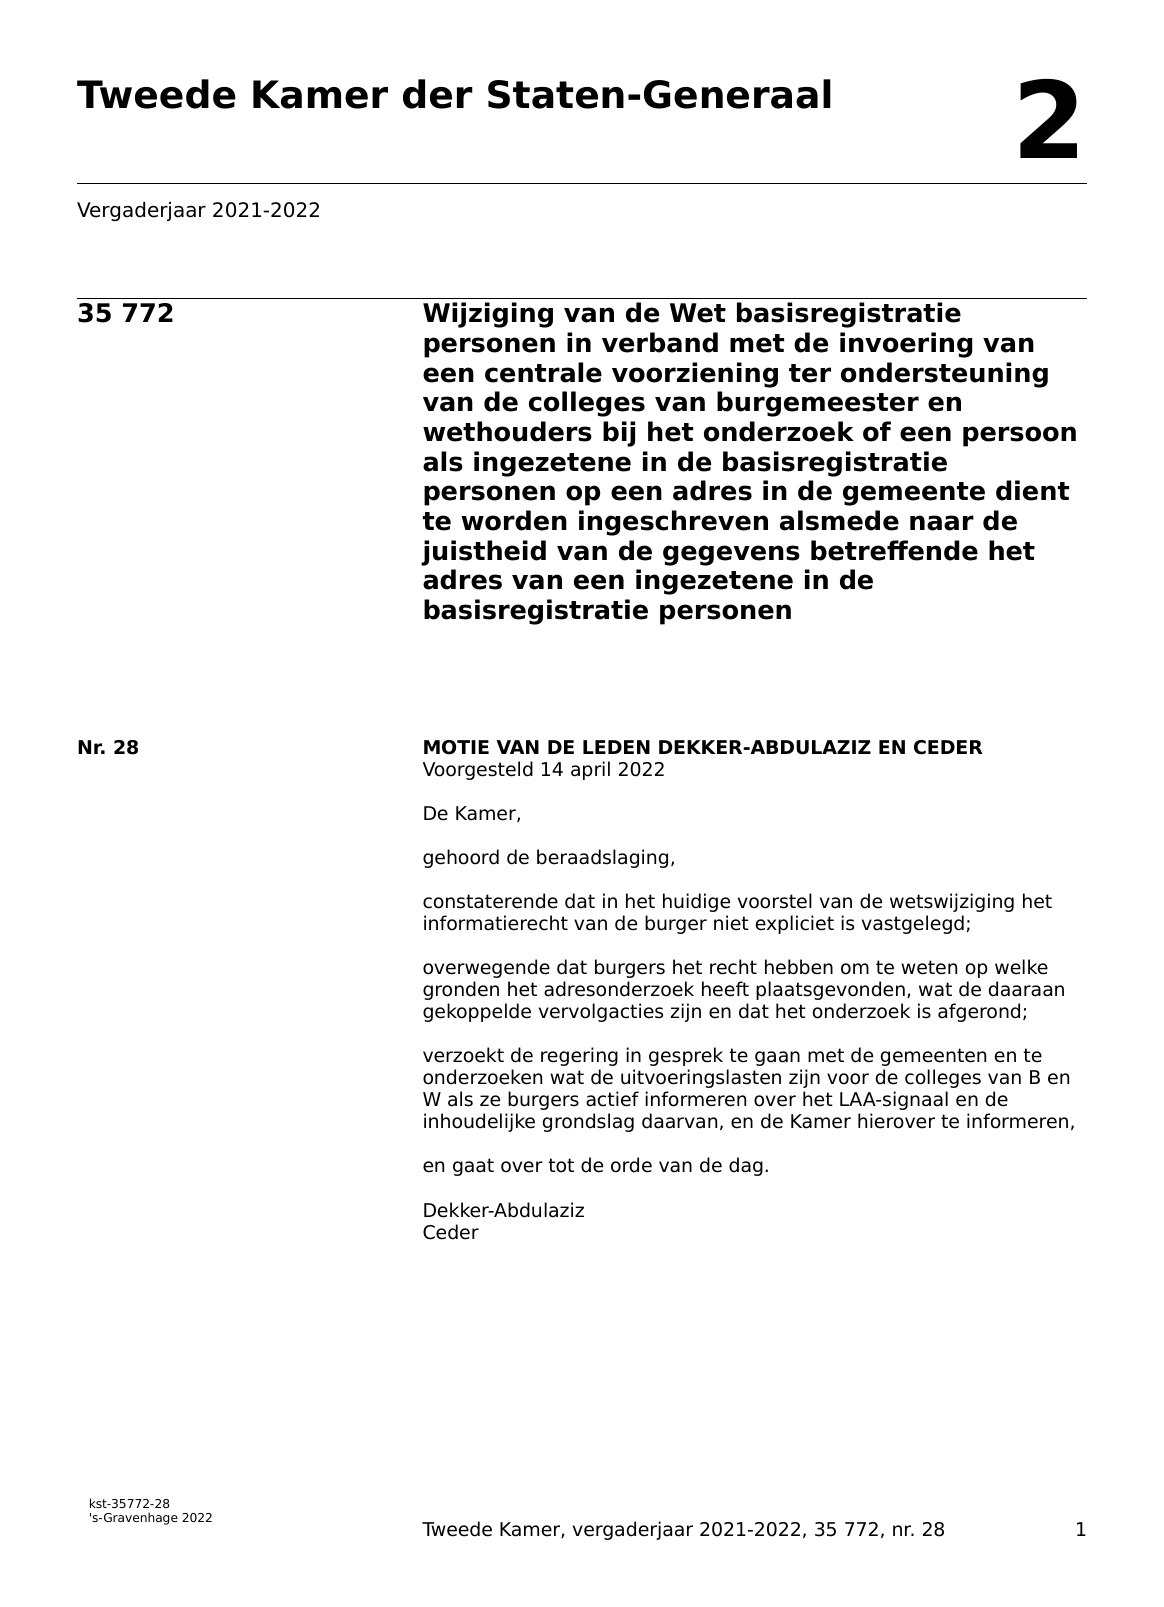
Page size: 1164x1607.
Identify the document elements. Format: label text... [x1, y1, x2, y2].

text Ceder [422, 1222, 1087, 1243]
subtitle Nr. 28 MOTIE VAN DE LEDEN DEKKER-ABDULAZIZ EN CEDER [77, 737, 1087, 758]
text 's-Gravenhage 2022 [88, 1511, 323, 1525]
table_header Tweede Kamer der Staten-Generaal [77, 59, 886, 183]
text gehoord de beraadslaging, [422, 847, 1087, 869]
text en gaat over tot de orde van de dag. [422, 1155, 1087, 1177]
table_header 2 [886, 59, 1087, 183]
subtitle 35 772 Wijziging van de Wet basisregistratie personen in verband met de invoering van een centrale voorziening ter ondersteuning van de colleges van burgemeester en wethouders bij het onderzoek of een persoon als ingezetene in de basisregistratie personen op een adres in de gemeente dient te worden ingeschreven alsmede naar de juistheid van de gegevens betreffende het adres van een ingezetene in de basisregistratie personen [77, 299, 1087, 626]
text Dekker-Abdulaziz [422, 1199, 1087, 1222]
text verzoekt de regering in gesprek te gaan met de gemeenten en te onderzoeken wat de uitvoeringslasten zijn voor de colleges van B en W als ze burgers actief informeren over het LAA-signaal en de inhoudelijke grondslag daarvan, en de Kamer hierover te informeren, [422, 1045, 1087, 1133]
text Voorgesteld 14 april 2022 [422, 758, 1087, 781]
text kst-35772-28 [88, 1497, 323, 1511]
text constaterende dat in het huidige voorstel van de wetswijziging het informatierecht van de burger niet expliciet is vastgelegd; [422, 891, 1087, 935]
table_cell Vergaderjaar 2021-2022 [77, 184, 1087, 298]
text De Kamer, [422, 803, 1087, 825]
text overwegende dat burgers het recht hebben om te weten op welke gronden het adresonderzoek heeft plaatsgevonden, wat de daaraan gekoppelde vervolgacties zijn en dat het onderzoek is afgerond; [422, 957, 1087, 1023]
